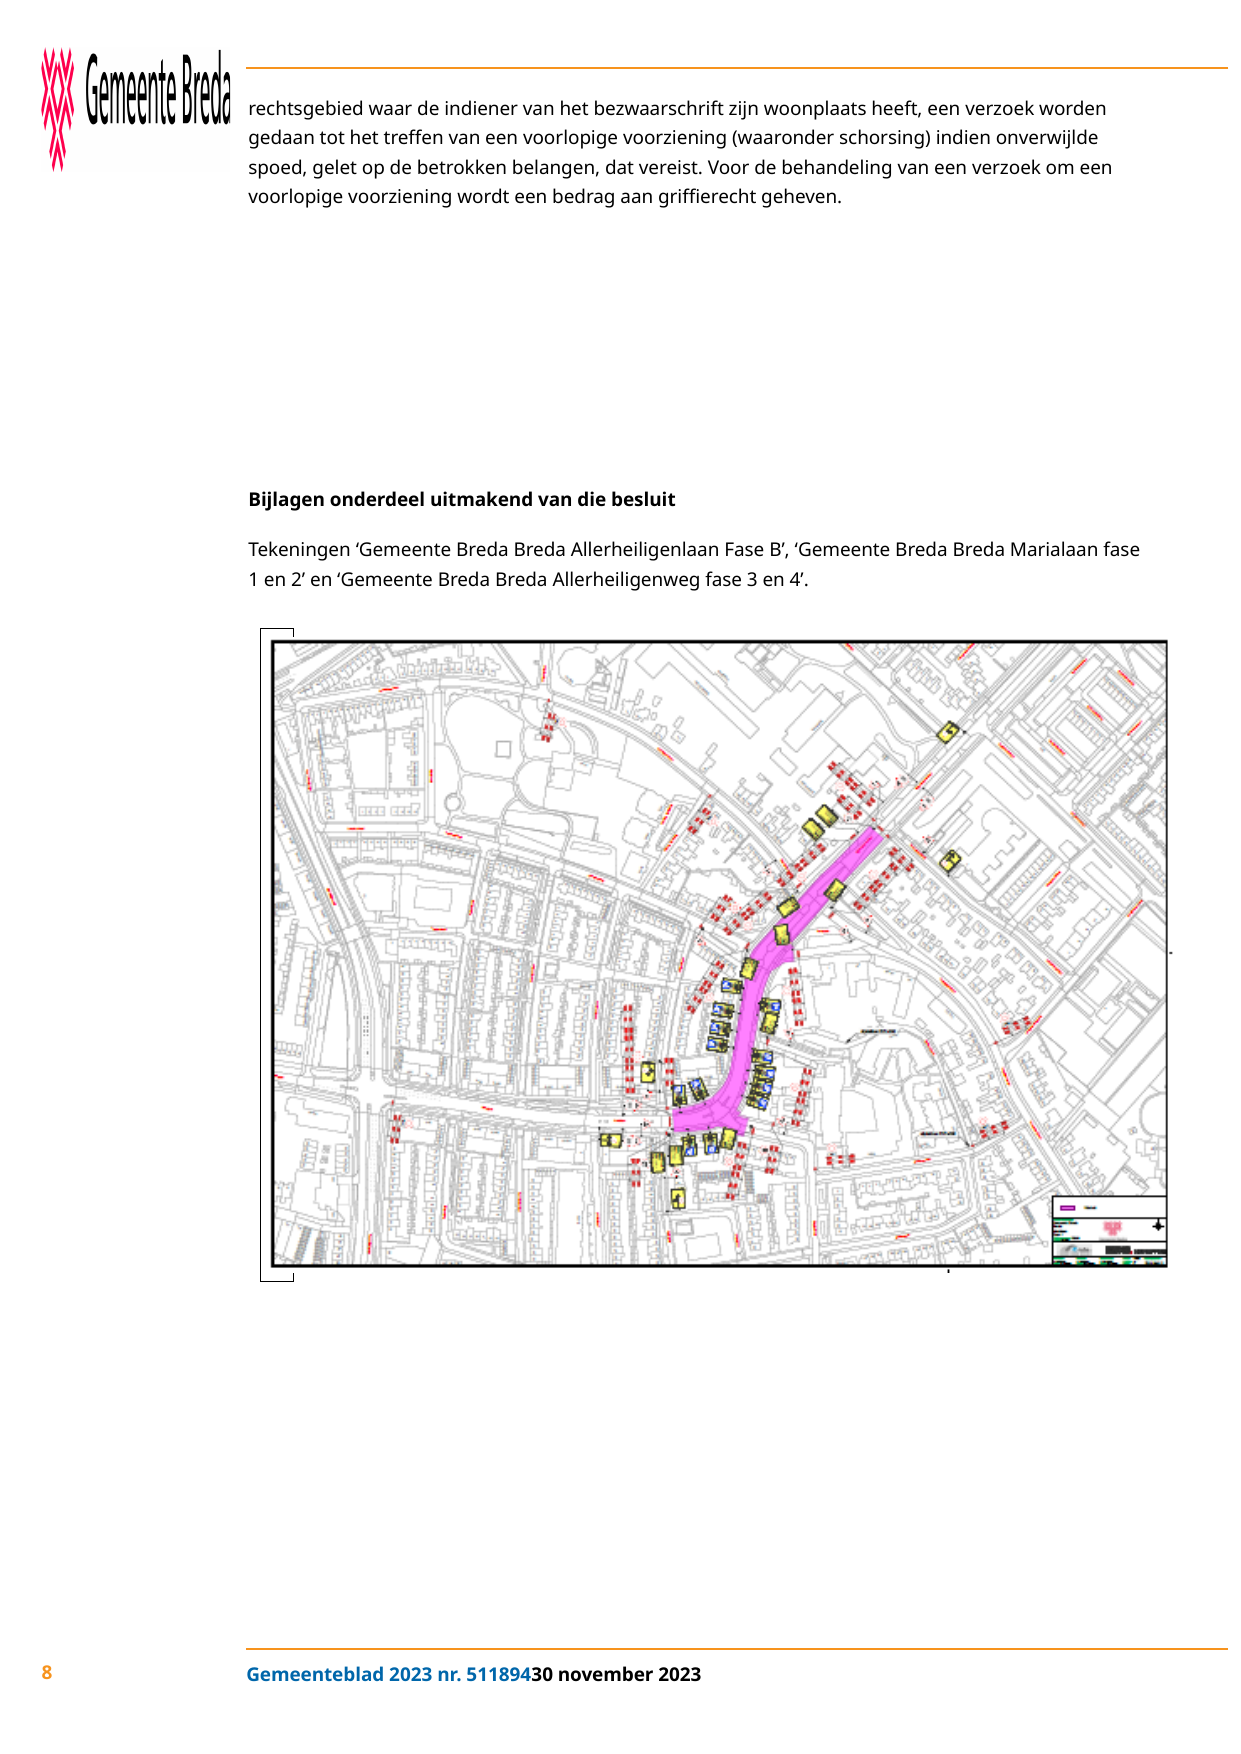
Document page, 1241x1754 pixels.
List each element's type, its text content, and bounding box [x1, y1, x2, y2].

text Tekeningen ‘Gemeente Breda Breda Allerheiligenlaan Fase B’, ‘Gemeente Breda Breda Marialaan fase 1 en 2’ en ‘Gemeente Breda Breda Allerheiligenweg fase 3 en 4’. [248, 536, 1152, 592]
text rechtsgebied waar de indiener van het bezwaarschrift zijn woonplaats heeft, een verzoek worden gedaan tot het treffen van een voorlopige voorziening (waaronder schorsing) indien onverwijlde spoed, gelet op de betrokken belangen, dat vereist. Voor de behandeling van een verzoek om een voorlopige voorziening wordt een bedrag aan griffierecht geheven. [248, 95, 1152, 209]
picture [268, 637, 1173, 1273]
picture [41, 47, 231, 172]
text Bijlagen onderdeel uitmakend van die besluit [248, 486, 1152, 512]
